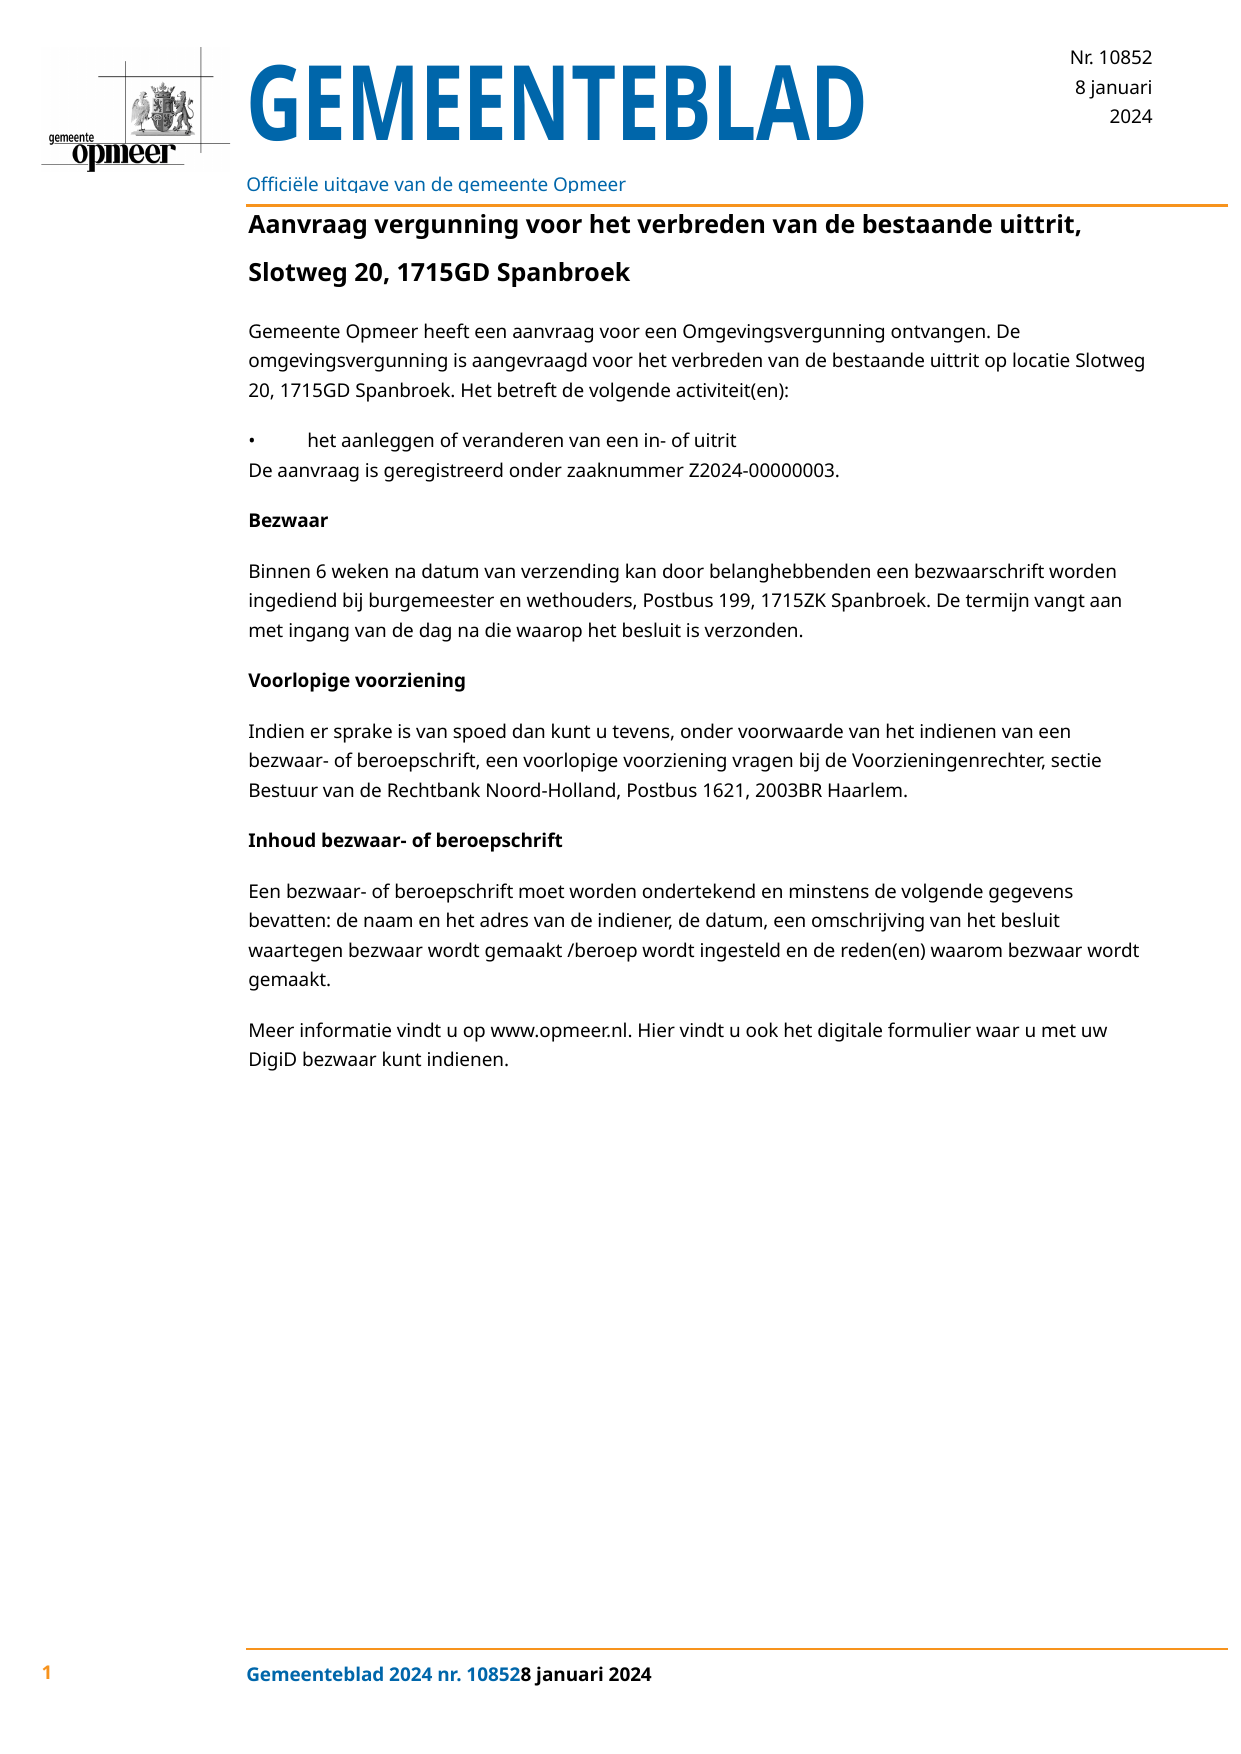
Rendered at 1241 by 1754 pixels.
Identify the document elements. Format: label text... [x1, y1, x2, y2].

picture [41, 47, 231, 172]
text Voorlopige voorziening [248, 667, 1152, 693]
text Indien er sprake is van spoed dan kunt u tevens, onder voorwaarde van het indienen van een bezwaar- of beroepschrift, een voorlopige voorziening vragen bij de Voorzieningenrechter, sectie Bestuur van de Rechtbank Noord-Holland, Postbus 1621, 2003BR Haarlem. [248, 718, 1152, 803]
text Aanvraag vergunning voor het verbreden van de bestaande uittrit, Slotweg 20, 1715GD Spanbroek [248, 207, 1152, 288]
text Gemeente Opmeer heeft een aanvraag voor een Omgevingsvergunning ontvangen. De omgevingsvergunning is aangevraagd voor het verbreden van de bestaande uittrit op locatie Slotweg 20, 1715GD Spanbroek. Het betreft de volgende activiteit(en): [248, 318, 1152, 403]
text Meer informatie vindt u op www.opmeer.nl. Hier vindt u ook het digitale formulier waar u met uw DigiD bezwaar kunt indienen. [248, 1017, 1152, 1072]
text De aanvraag is geregistreerd onder zaaknummer Z2024-00000003. [248, 457, 1152, 483]
text Een bezwaar- of beroepschrift moet worden ondertekend en minstens de volgende gegevens bevatten: de naam en het adres van de indiener, de datum, een omschrijving van het besluit waartegen bezwaar wordt gemaakt /beroep wordt ingesteld en de reden(en) waarom bezwaar wordt gemaakt. [248, 878, 1152, 992]
text Bezwaar [248, 507, 1152, 533]
text Inhoud bezwaar- of beroepschrift [248, 827, 1152, 853]
list het aanleggen of veranderen van een in- of uitrit [248, 427, 1152, 453]
text Binnen 6 weken na datum van verzending kan door belanghebbenden een bezwaarschrift worden ingediend bij burgemeester en wethouders, Postbus 199, 1715ZK Spanbroek. De termijn vangt aan met ingang van de dag na die waarop het besluit is verzonden. [248, 558, 1152, 643]
